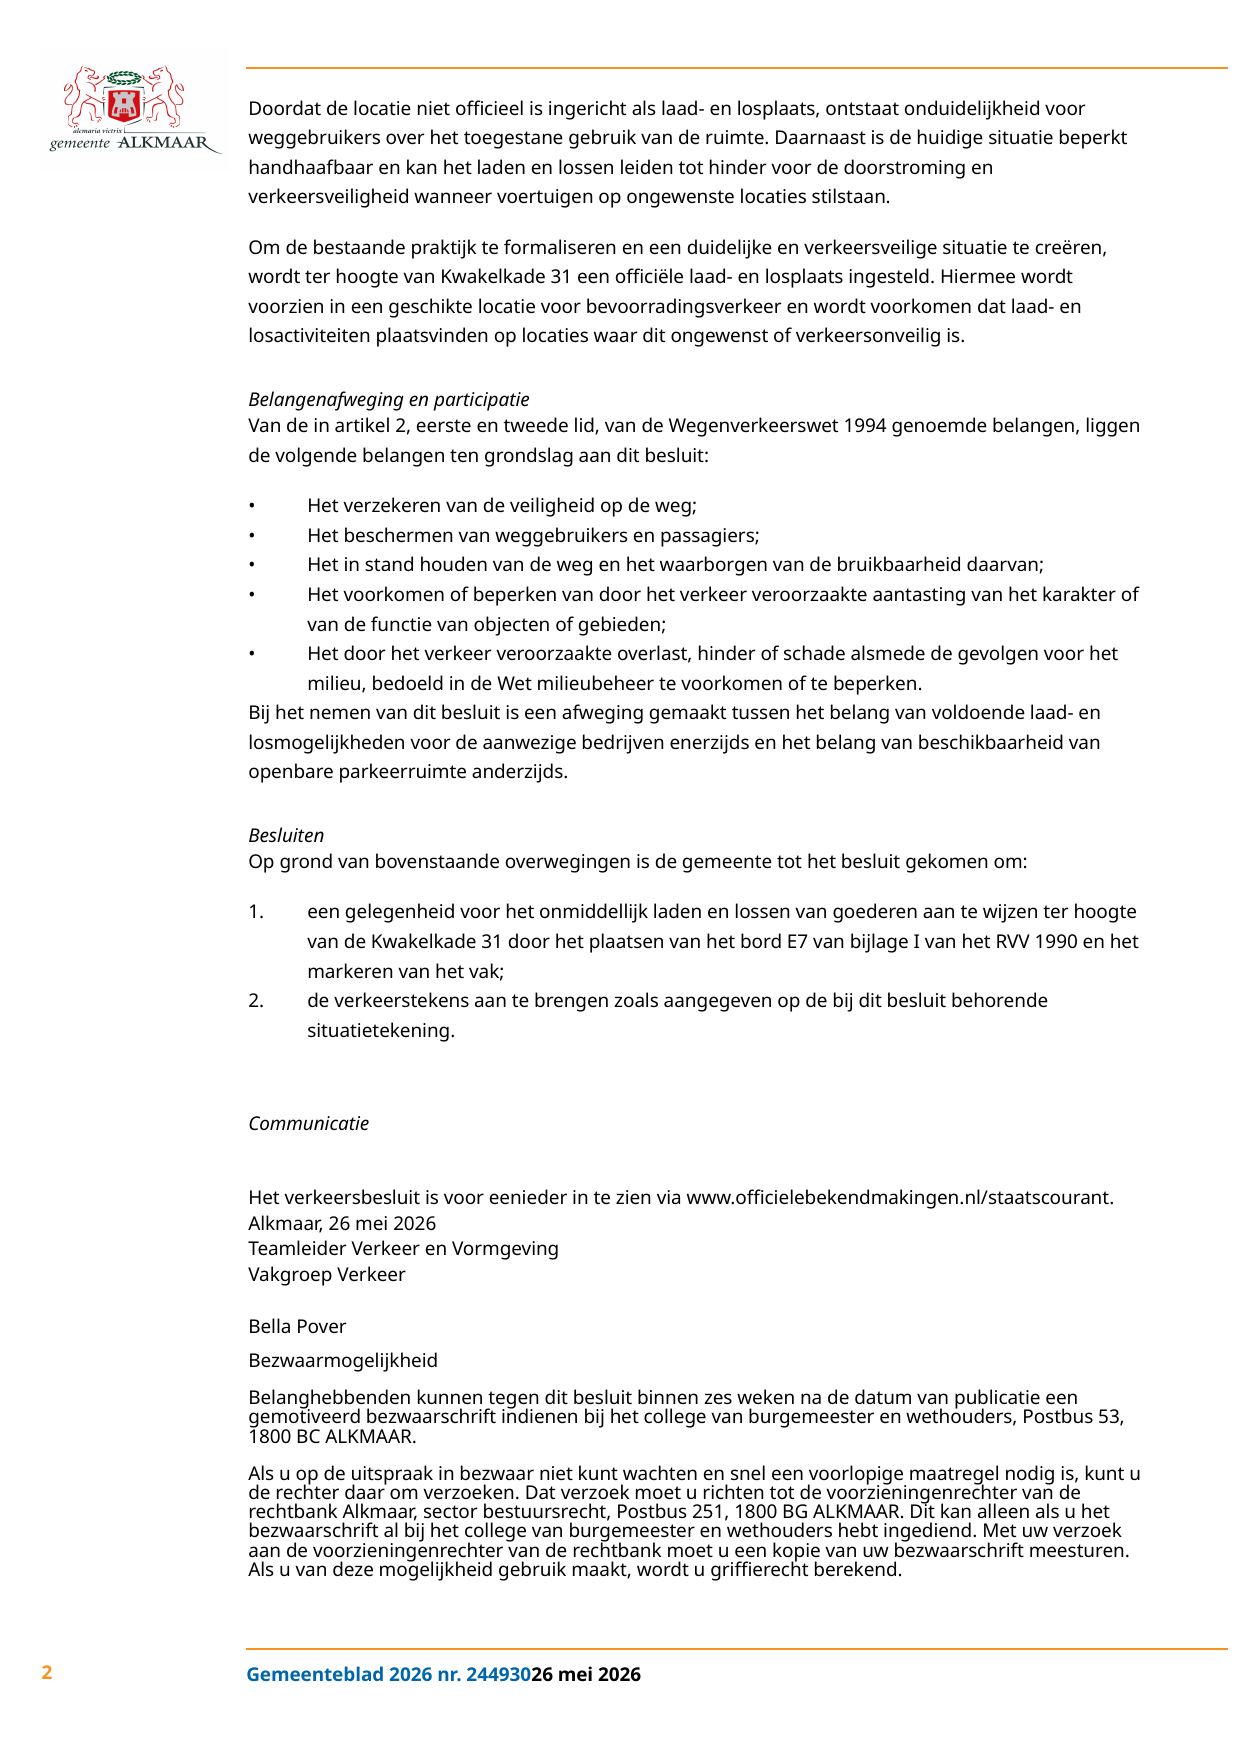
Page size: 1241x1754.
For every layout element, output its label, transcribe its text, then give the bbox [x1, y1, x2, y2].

list Het in stand houden van de weg en het waarborgen van de bruikbaarheid daarvan; [248, 552, 1152, 577]
text Belanghebbenden kunnen tegen dit besluit binnen zes weken na de datum van publicatie een gemotiveerd bezwaarschrift indienen bij het college van burgemeester en wethouders, Postbus 53, 1800 BC ALKMAAR. [248, 1389, 1152, 1447]
list een gelegenheid voor het onmiddellijk laden en lossen van goederen aan te wijzen ter hoogte van de Kwakelkade 31 door het plaatsen van het bord E7 van bijlage I van het RVV 1990 en het markeren van het vak; [248, 899, 1152, 984]
text Als u op de uitspraak in bezwaar niet kunt wachten en snel een voorlopige maatregel nodig is, kunt u de rechter daar om verzoeken. Dat verzoek moet u richten tot de voorzieningenrechter van de rechtbank Alkmaar, sector bestuursrecht, Postbus 251, 1800 BG ALKMAAR. Dit kan alleen als u het bezwaarschrift al bij het college van burgemeester en wethouders hebt ingediend. Met uw verzoek aan de voorzieningenrechter van de rechtbank moet u een kopie van uw bezwaarschrift meesturen. Als u van deze mogelijkheid gebruik maakt, wordt u griffierecht berekend. [248, 1465, 1152, 1580]
text Communicatie [248, 1111, 1152, 1136]
text Doordat de locatie niet officieel is ingericht als laad- en losplaats, ontstaat onduidelijkheid voor weggebruikers over het toegestane gebruik van de ruimte. Daarnaast is de huidige situatie beperkt handhaafbaar en kan het laden en lossen leiden tot hinder voor de doorstroming en verkeersveiligheid wanneer voertuigen op ongewenste locaties stilstaan. [248, 95, 1152, 209]
list Het door het verkeer veroorzaakte overlast, hinder of schade alsmede de gevolgen voor het milieu, bedoeld in de Wet milieubeheer te voorkomen of te beperken. [248, 640, 1152, 696]
text Het verkeersbesluit is voor eenieder in te zien via www.officielebekendmakingen.nl/staatscourant. [248, 1184, 1152, 1210]
text Vakgroep Verkeer [248, 1261, 1152, 1287]
text Bezwaarmogelijkheid [248, 1352, 1152, 1371]
list Het beschermen van weggebruikers en passagiers; [248, 522, 1152, 548]
text Alkmaar, 26 mei 2026 [248, 1210, 1152, 1236]
text Om de bestaande praktijk te formaliseren en een duidelijke en verkeersveilige situatie te creëren, wordt ter hoogte van Kwakelkade 31 een officiële laad- en losplaats ingesteld. Hiermee wordt voorzien in een geschikte locatie voor bevoorradingsverkeer en wordt voorkomen dat laad- en losactiviteiten plaatsvinden op locaties waar dit ongewenst of verkeersonveilig is. [248, 234, 1152, 348]
list Het verzekeren van de veiligheid op de weg; [248, 492, 1152, 518]
text Bij het nemen van dit besluit is een afweging gemaakt tussen het belang van voldoende laad- en losmogelijkheden voor de aanwezige bedrijven enerzijds en het belang van beschikbaarheid van openbare parkeerruimte anderzijds. [248, 699, 1152, 784]
picture [41, 47, 231, 172]
text Op grond van bovenstaande overwegingen is de gemeente tot het besluit gekomen om: [248, 848, 1152, 874]
list de verkeerstekens aan te brengen zoals aangegeven op de bij dit besluit behorende situatietekening. [248, 987, 1152, 1043]
text Van de in artikel 2, eerste en tweede lid, van de Wegenverkeerswet 1994 genoemde belangen, liggen de volgende belangen ten grondslag aan dit besluit: [248, 412, 1152, 468]
text Teamleider Verkeer en Vormgeving [248, 1236, 1152, 1261]
text Bella Pover [248, 1313, 1152, 1338]
text Belangenafweging en participatie [248, 387, 1152, 412]
text Besluiten [248, 823, 1152, 848]
list Het voorkomen of beperken van door het verkeer veroorzaakte aantasting van het karakter of van de functie van objecten of gebieden; [248, 581, 1152, 636]
